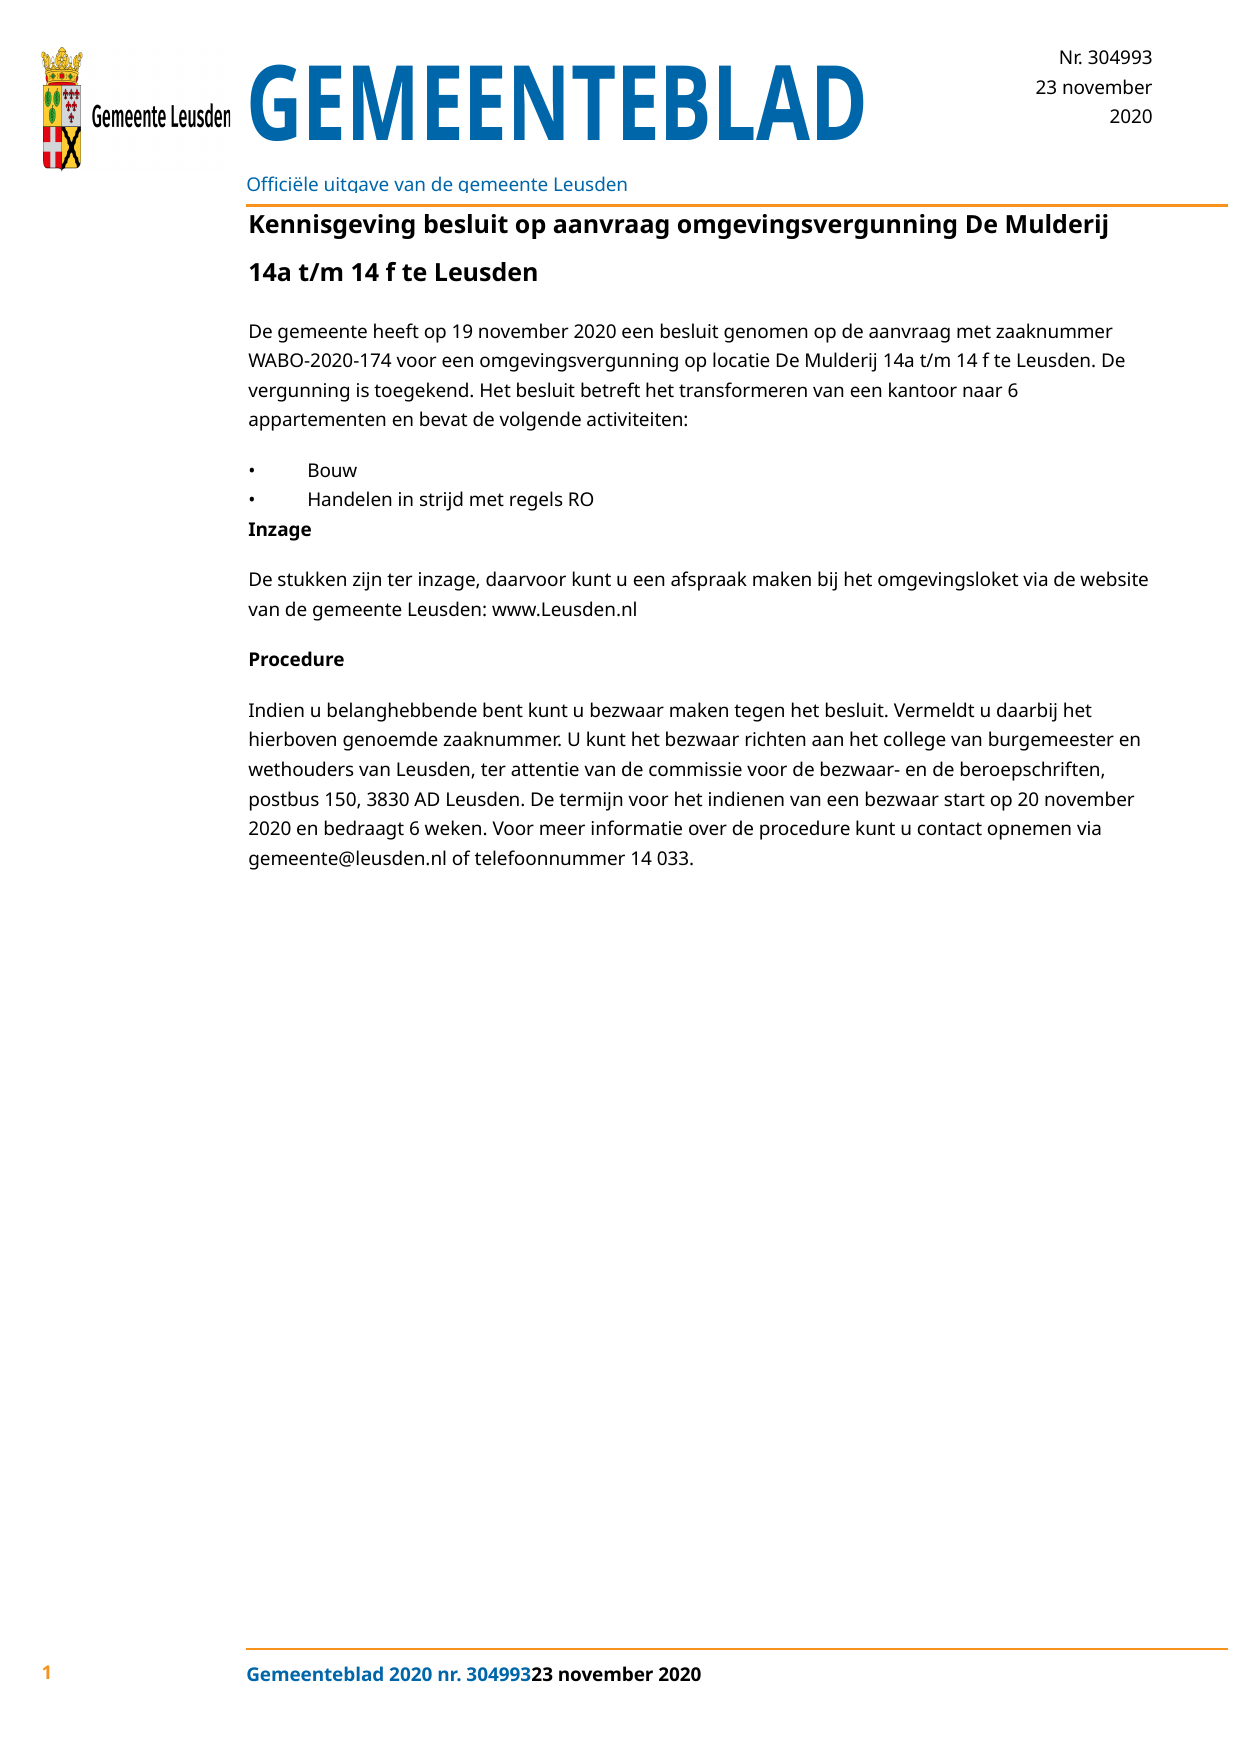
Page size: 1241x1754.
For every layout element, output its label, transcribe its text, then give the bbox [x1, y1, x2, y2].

text Procedure [248, 647, 1152, 672]
list Bouw [248, 457, 1152, 483]
list Handelen in strijd met regels RO [248, 487, 1152, 512]
text Indien u belanghebbende bent kunt u bezwaar maken tegen het besluit. Vermeldt u daarbij het hierboven genoemde zaaknummer. U kunt het bezwaar richten aan het college van burgemeester en wethouders van Leusden, ter attentie van de commissie voor de bezwaar- en de beroepschriften, postbus 150, 3830 AD Leusden. De termijn voor het indienen van een bezwaar start op 20 november 2020 en bedraagt 6 weken. Voor meer informatie over de procedure kunt u contact opnemen via gemeente@leusden.nl of telefoonnummer 14 033. [248, 697, 1152, 871]
picture [41, 47, 231, 172]
text Inzage [248, 516, 1152, 542]
text De gemeente heeft op 19 november 2020 een besluit genomen op de aanvraag met zaaknummer WABO-2020-174 voor een omgevingsvergunning op locatie De Mulderij 14a t/m 14 f te Leusden. De vergunning is toegekend. Het besluit betreft het transformeren van een kantoor naar 6 appartementen en bevat de volgende activiteiten: [248, 318, 1152, 432]
text De stukken zijn ter inzage, daarvoor kunt u een afspraak maken bij het omgevingsloket via de website van de gemeente Leusden: www.Leusden.nl [248, 567, 1152, 622]
text Kennisgeving besluit op aanvraag omgevingsvergunning De Mulderij 14a t/m 14 f te Leusden [248, 207, 1152, 288]
